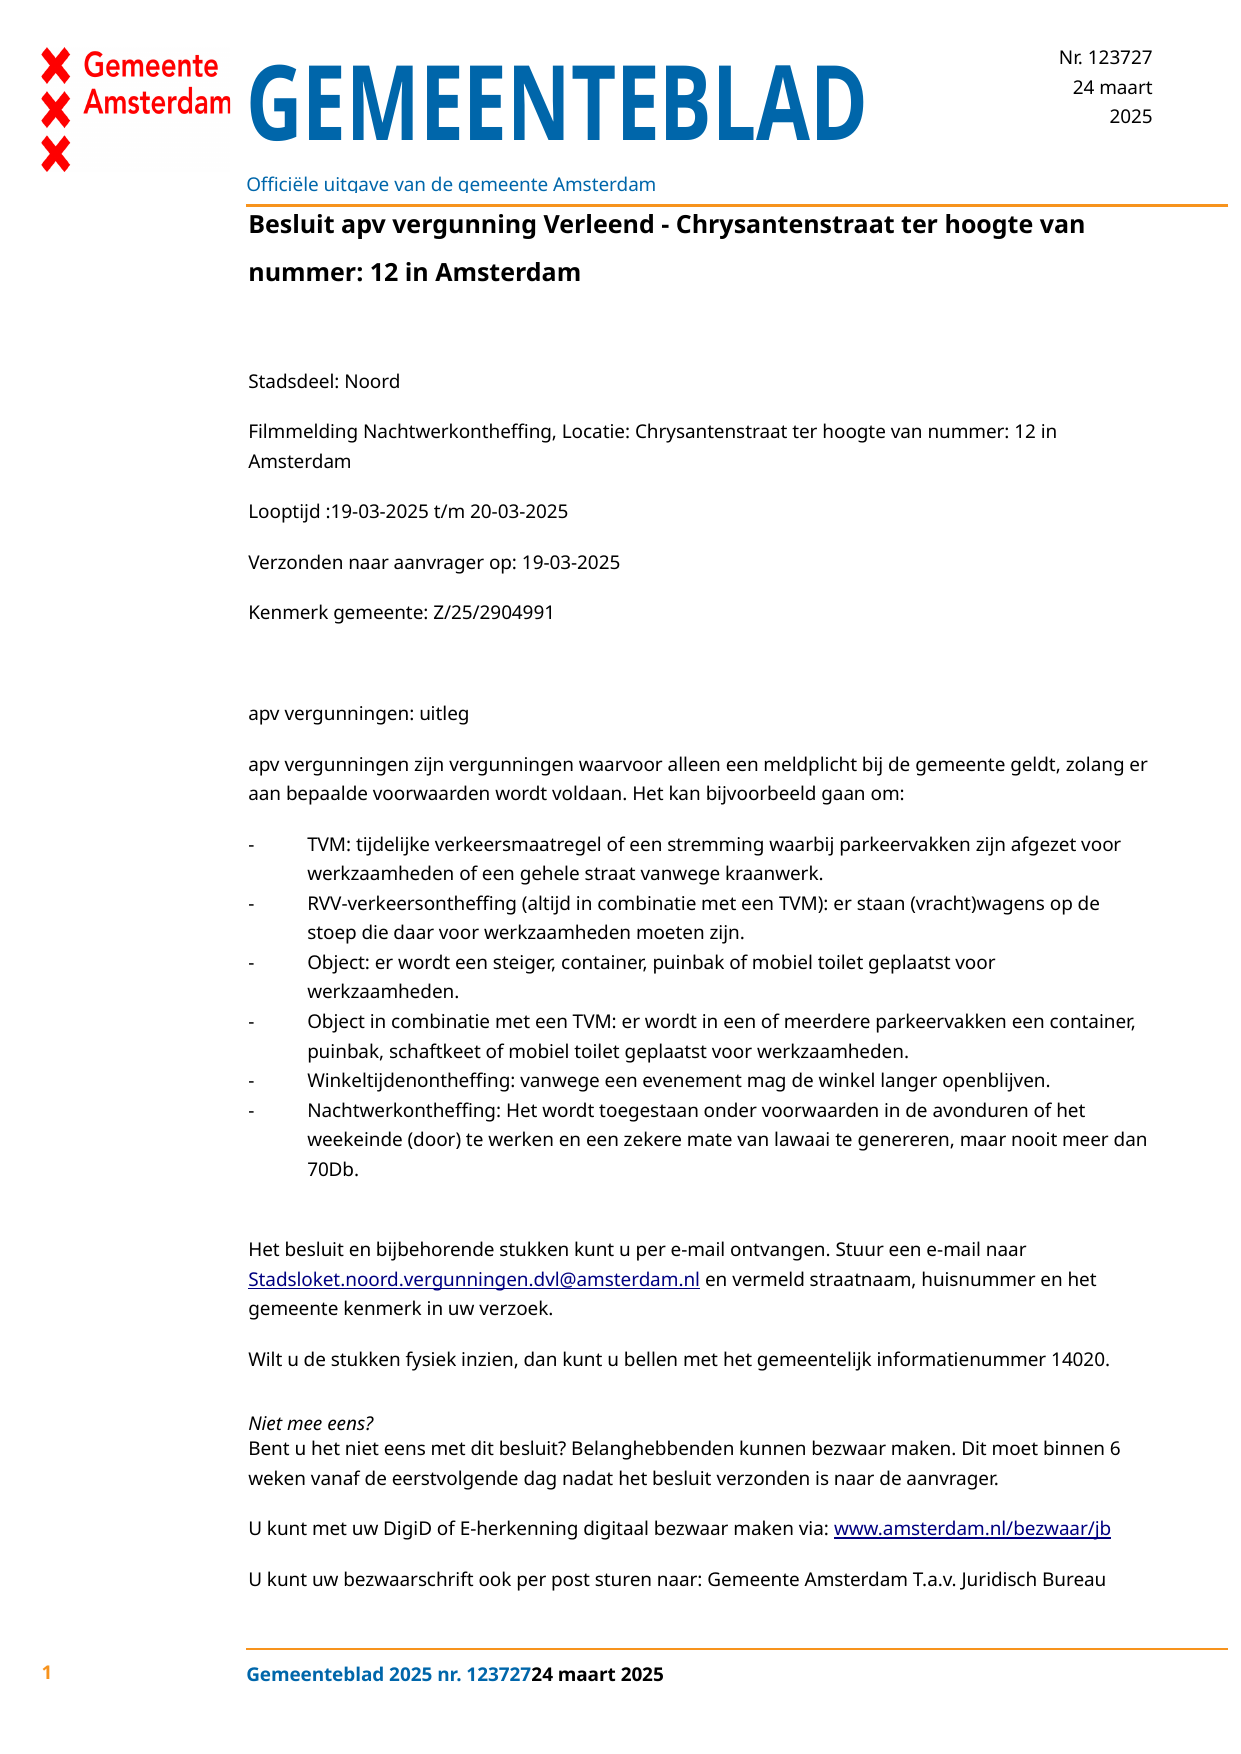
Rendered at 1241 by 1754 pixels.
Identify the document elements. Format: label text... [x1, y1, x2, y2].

picture [41, 47, 231, 172]
text apv vergunningen: uitleg [248, 700, 1152, 726]
text Stadsdeel: Noord [248, 368, 1152, 394]
text Kenmerk gemeente: Z/25/2904991 [248, 599, 1152, 625]
list Nachtwerkontheffing: Het wordt toegestaan onder voorwaarden in de avonduren of het weekeinde (door) te werken en een zekere mate van lawaai te genereren, maar nooit meer dan 70Db. [248, 1097, 1152, 1182]
text Wilt u de stukken fysiek inzien, dan kunt u bellen met het gemeentelijk informatienummer 14020. [248, 1346, 1152, 1372]
text U kunt uw bezwaarschrift ook per post sturen naar: Gemeente Amsterdam T.a.v. Juridisch Bureau [248, 1566, 1152, 1592]
text Verzonden naar aanvrager op: 19-03-2025 [248, 549, 1152, 575]
text Besluit apv vergunning Verleend - Chrysantenstraat ter hoogte van nummer: 12 in Amsterdam [248, 207, 1152, 288]
text Bent u het niet eens met dit besluit? Belanghebbenden kunnen bezwaar maken. Dit moet binnen 6 weken vanaf de eerstvolgende dag nadat het besluit verzonden is naar de aanvrager. [248, 1436, 1152, 1491]
text Niet mee eens? [248, 1410, 1152, 1436]
list RVV-verkeersontheffing (altijd in combinatie met een TVM): er staan (vracht)wagens op de stoep die daar voor werkzaamheden moeten zijn. [248, 890, 1152, 945]
text U kunt met uw DigiD of E-herkenning digitaal bezwaar maken via: www.amsterdam.nl/bezwaar/jb [248, 1516, 1152, 1541]
list Object in combinatie met een TVM: er wordt in een of meerdere parkeervakken een container, puinbak, schaftkeet of mobiel toilet geplaatst voor werkzaamheden. [248, 1008, 1152, 1064]
text Looptijd :19-03-2025 t/m 20-03-2025 [248, 499, 1152, 524]
text Het besluit en bijbehorende stukken kunt u per e-mail ontvangen. Stuur een e-mail naar Stadsloket.noord.vergunningen.dvl@amsterdam.nl en vermeld straatnaam, huisnummer en het gemeente kenmerk in uw verzoek. [248, 1236, 1152, 1321]
list Winkeltijdenontheffing: vanwege een evenement mag de winkel langer openblijven. [248, 1067, 1152, 1093]
text apv vergunningen zijn vergunningen waarvoor alleen een meldplicht bij de gemeente geldt, zolang er aan bepaalde voorwaarden wordt voldaan. Het kan bijvoorbeeld gaan om: [248, 751, 1152, 806]
list Object: er wordt een steiger, container, puinbak of mobiel toilet geplaatst voor werkzaamheden. [248, 949, 1152, 1004]
text Filmmelding Nachtwerkontheffing, Locatie: Chrysantenstraat ter hoogte van nummer: 12 in Amsterdam [248, 419, 1152, 474]
list TVM: tijdelijke verkeersmaatregel of een stremming waarbij parkeervakken zijn afgezet voor werkzaamheden of een gehele straat vanwege kraanwerk. [248, 831, 1152, 886]
